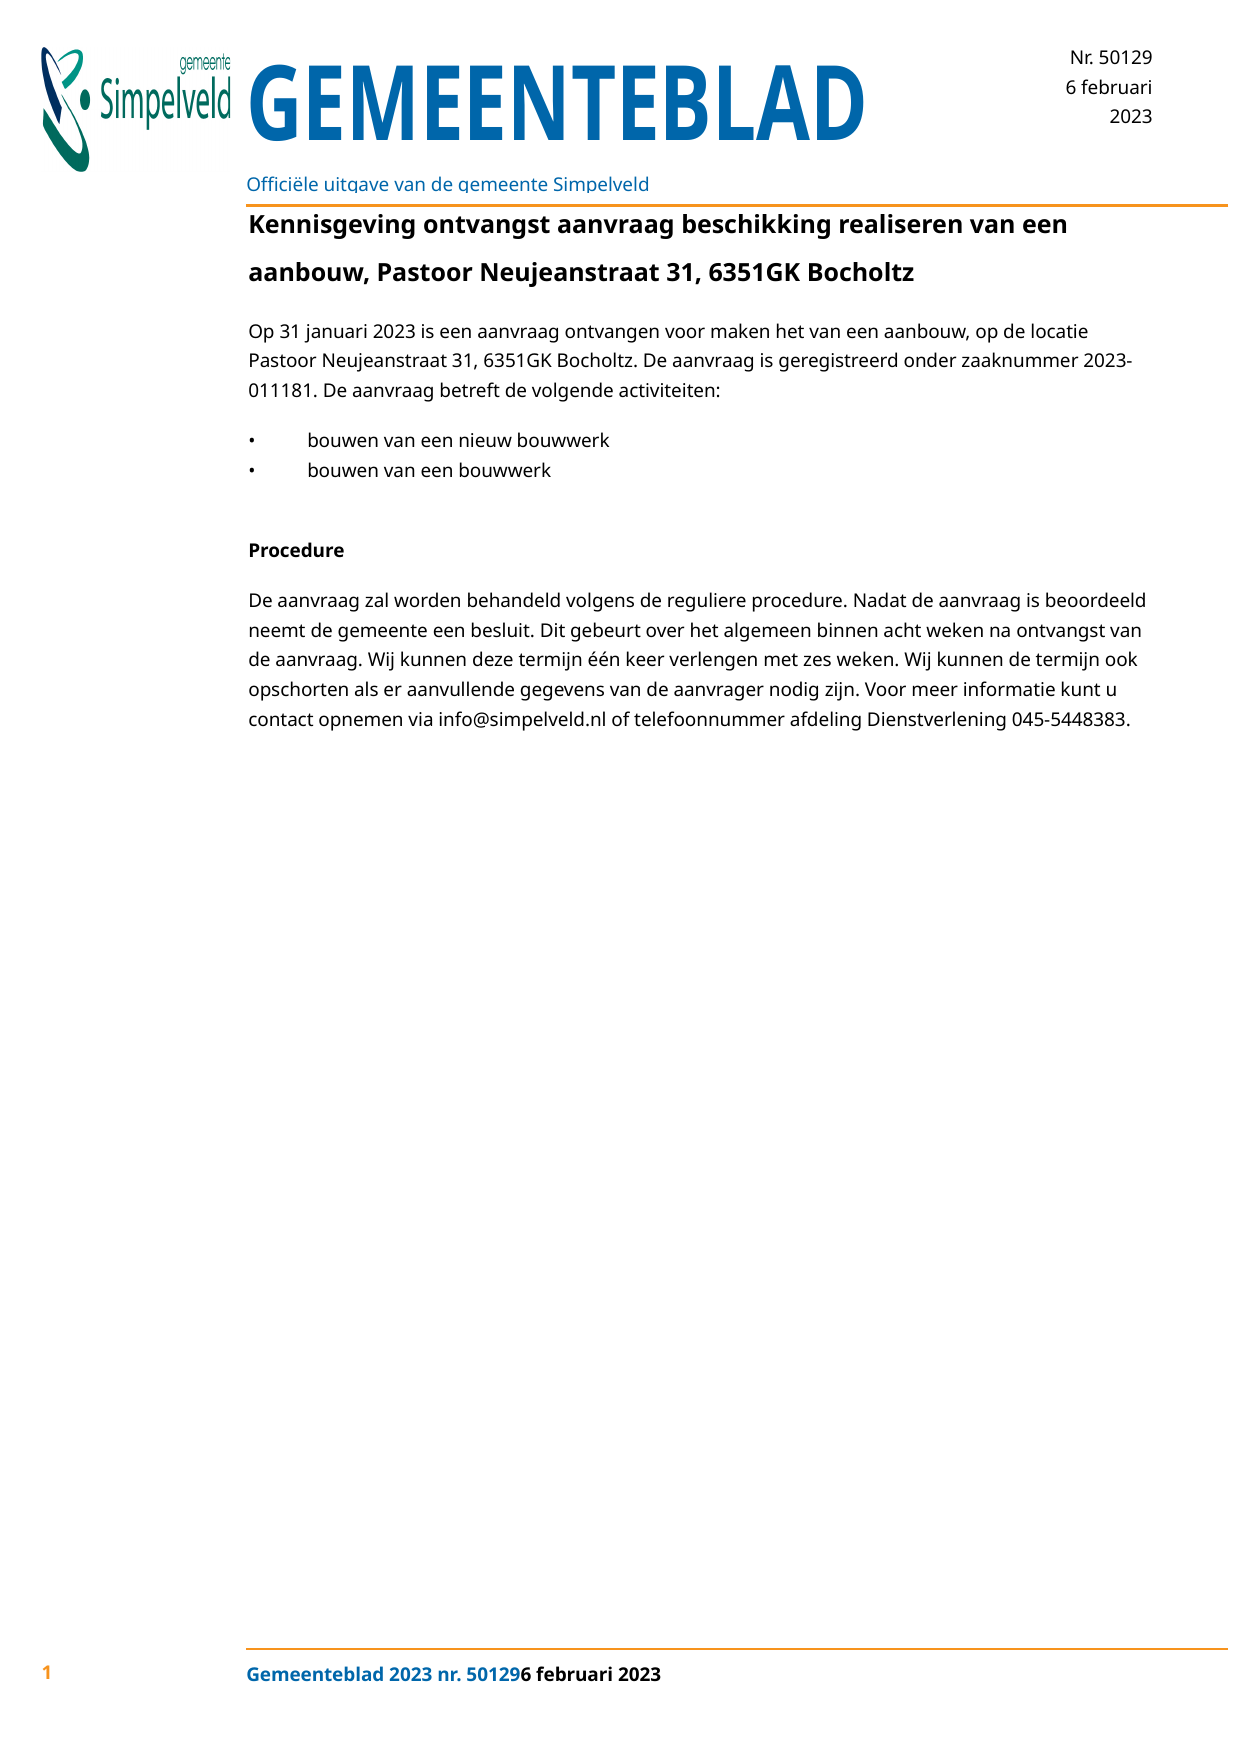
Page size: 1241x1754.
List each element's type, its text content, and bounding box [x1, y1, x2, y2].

text Kennisgeving ontvangst aanvraag beschikking realiseren van een aanbouw, Pastoor Neujeanstraat 31, 6351GK Bocholtz [248, 207, 1152, 288]
text De aanvraag zal worden behandeld volgens de reguliere procedure. Nadat de aanvraag is beoordeeld neemt de gemeente een besluit. Dit gebeurt over het algemeen binnen acht weken na ontvangst van de aanvraag. Wij kunnen deze termijn één keer verlengen met zes weken. Wij kunnen de termijn ook opschorten als er aanvullende gegevens van de aanvrager nodig zijn. Voor meer informatie kunt u contact opnemen via info@simpelveld.nl of telefoonnummer afdeling Dienstverlening 045-5448383. [248, 587, 1152, 732]
picture [41, 47, 231, 172]
text Op 31 januari 2023 is een aanvraag ontvangen voor maken het van een aanbouw, op de locatie Pastoor Neujeanstraat 31, 6351GK Bocholtz. De aanvraag is geregistreerd onder zaaknummer 2023-011181. De aanvraag betreft de volgende activiteiten: [248, 318, 1152, 403]
list bouwen van een bouwwerk [248, 457, 1152, 483]
list bouwen van een nieuw bouwwerk [248, 427, 1152, 453]
text Procedure [248, 537, 1152, 563]
